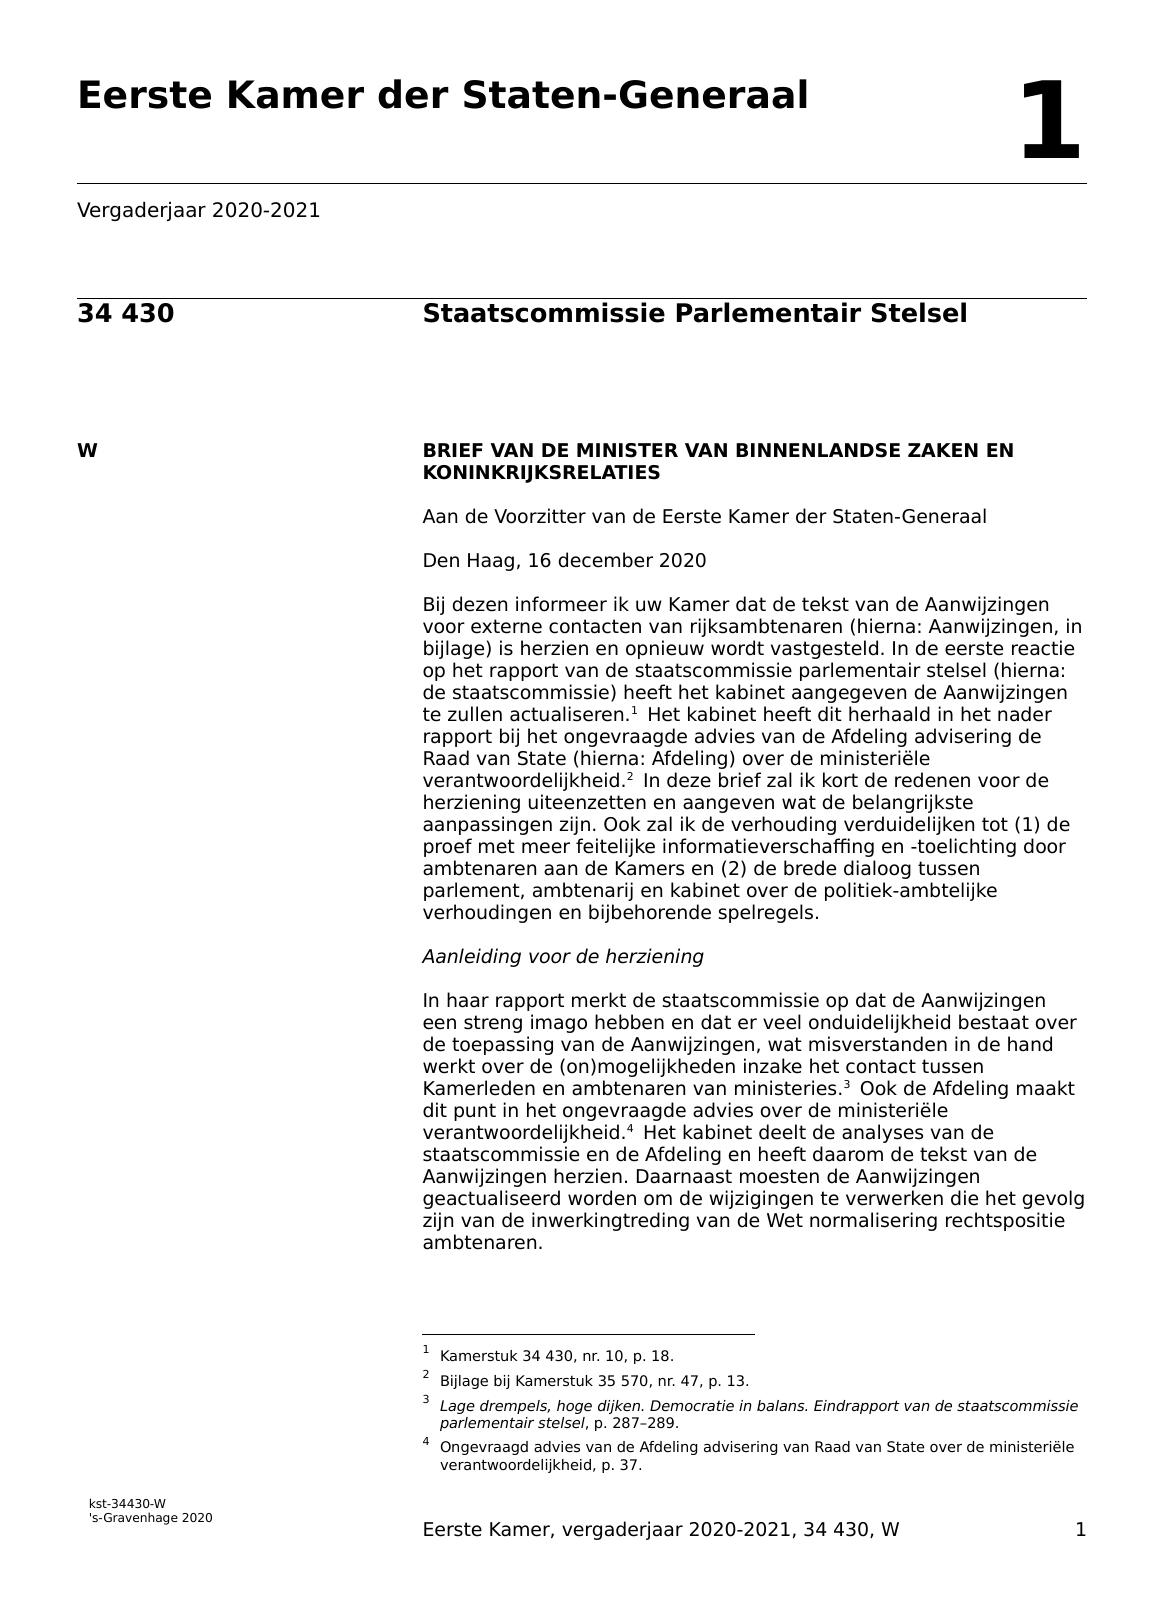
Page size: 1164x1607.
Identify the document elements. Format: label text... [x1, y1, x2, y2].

text In haar rapport merkt de staatscommissie op dat de Aanwijzingen een streng imago hebben en dat er veel onduidelijkheid bestaat over de toepassing van de Aanwijzingen, wat misverstanden in de hand werkt over de (on)mogelijkheden inzake het contact tussen Kamerleden en ambtenaren van ministeries. Ook de Afdeling maakt dit punt in het ongevraagde advies over de ministeriële verantwoordelijkheid. Het kabinet deelt de analyses van de staatscommissie en de Afdeling en heeft daarom de tekst van de Aanwijzingen herzien. Daarnaast moesten de Aanwijzingen geactualiseerd worden om de wijzigingen te verwerken die het gevolg zijn van de inwerkingtreding van de Wet normalisering rechtspositie ambtenaren. [422, 990, 1087, 1254]
table_header Eerste Kamer der Staten-Generaal [77, 59, 886, 183]
text Den Haag, 16 december 2020 [422, 550, 1087, 572]
text Ongevraagd advies van de Afdeling advisering van Raad van State over de ministeriële verantwoordelijkheid, p. 37. [422, 1435, 1087, 1474]
table_cell Vergaderjaar 2020-2021 [77, 184, 1087, 298]
subtitle Aanleiding voor de herziening [422, 946, 1087, 968]
text Aan de Voorzitter van de Eerste Kamer der Staten-Generaal [422, 506, 1087, 528]
subtitle 34 430 Staatscommissie Parlementair Stelsel [77, 299, 1087, 329]
subtitle W BRIEF VAN DE MINISTER VAN BINNENLANDSE ZAKEN EN KONINKRIJKSRELATIES [77, 440, 1087, 484]
table_header 1 [886, 59, 1087, 183]
text 's-Gravenhage 2020 [88, 1511, 323, 1525]
text Kamerstuk 34 430, nr. 10, p. 18. [422, 1343, 1087, 1366]
text Lage drempels, hoge dijken. Democratie in balans. Eindrapport van de staatscommissie parlementair stelsel, p. 287–289. [422, 1393, 1087, 1432]
text kst-34430-W [88, 1497, 323, 1511]
text Bij dezen informeer ik uw Kamer dat de tekst van de Aanwijzingen voor externe contacten van rijksambtenaren (hierna: Aanwijzingen, in bijlage) is herzien en opnieuw wordt vastgesteld. In de eerste reactie op het rapport van de staatscommissie parlementair stelsel (hierna: de staatscommissie) heeft het kabinet aangegeven de Aanwijzingen te zullen actualiseren. Het kabinet heeft dit herhaald in het nader rapport bij het ongevraagde advies van de Afdeling advisering de Raad van State (hierna: Afdeling) over de ministeriële verantwoordelijkheid. In deze brief zal ik kort de redenen voor de herziening uiteenzetten en aangeven wat de belangrijkste aanpassingen zijn. Ook zal ik de verhouding verduidelijken tot (1) de proef met meer feitelijke informatieverschaffing en -toelichting door ambtenaren aan de Kamers en (2) de brede dialoog tussen parlement, ambtenarij en kabinet over de politiek-ambtelijke verhoudingen en bijbehorende spelregels. [422, 594, 1087, 924]
text Bijlage bij Kamerstuk 35 570, nr. 47, p. 13. [422, 1368, 1087, 1391]
